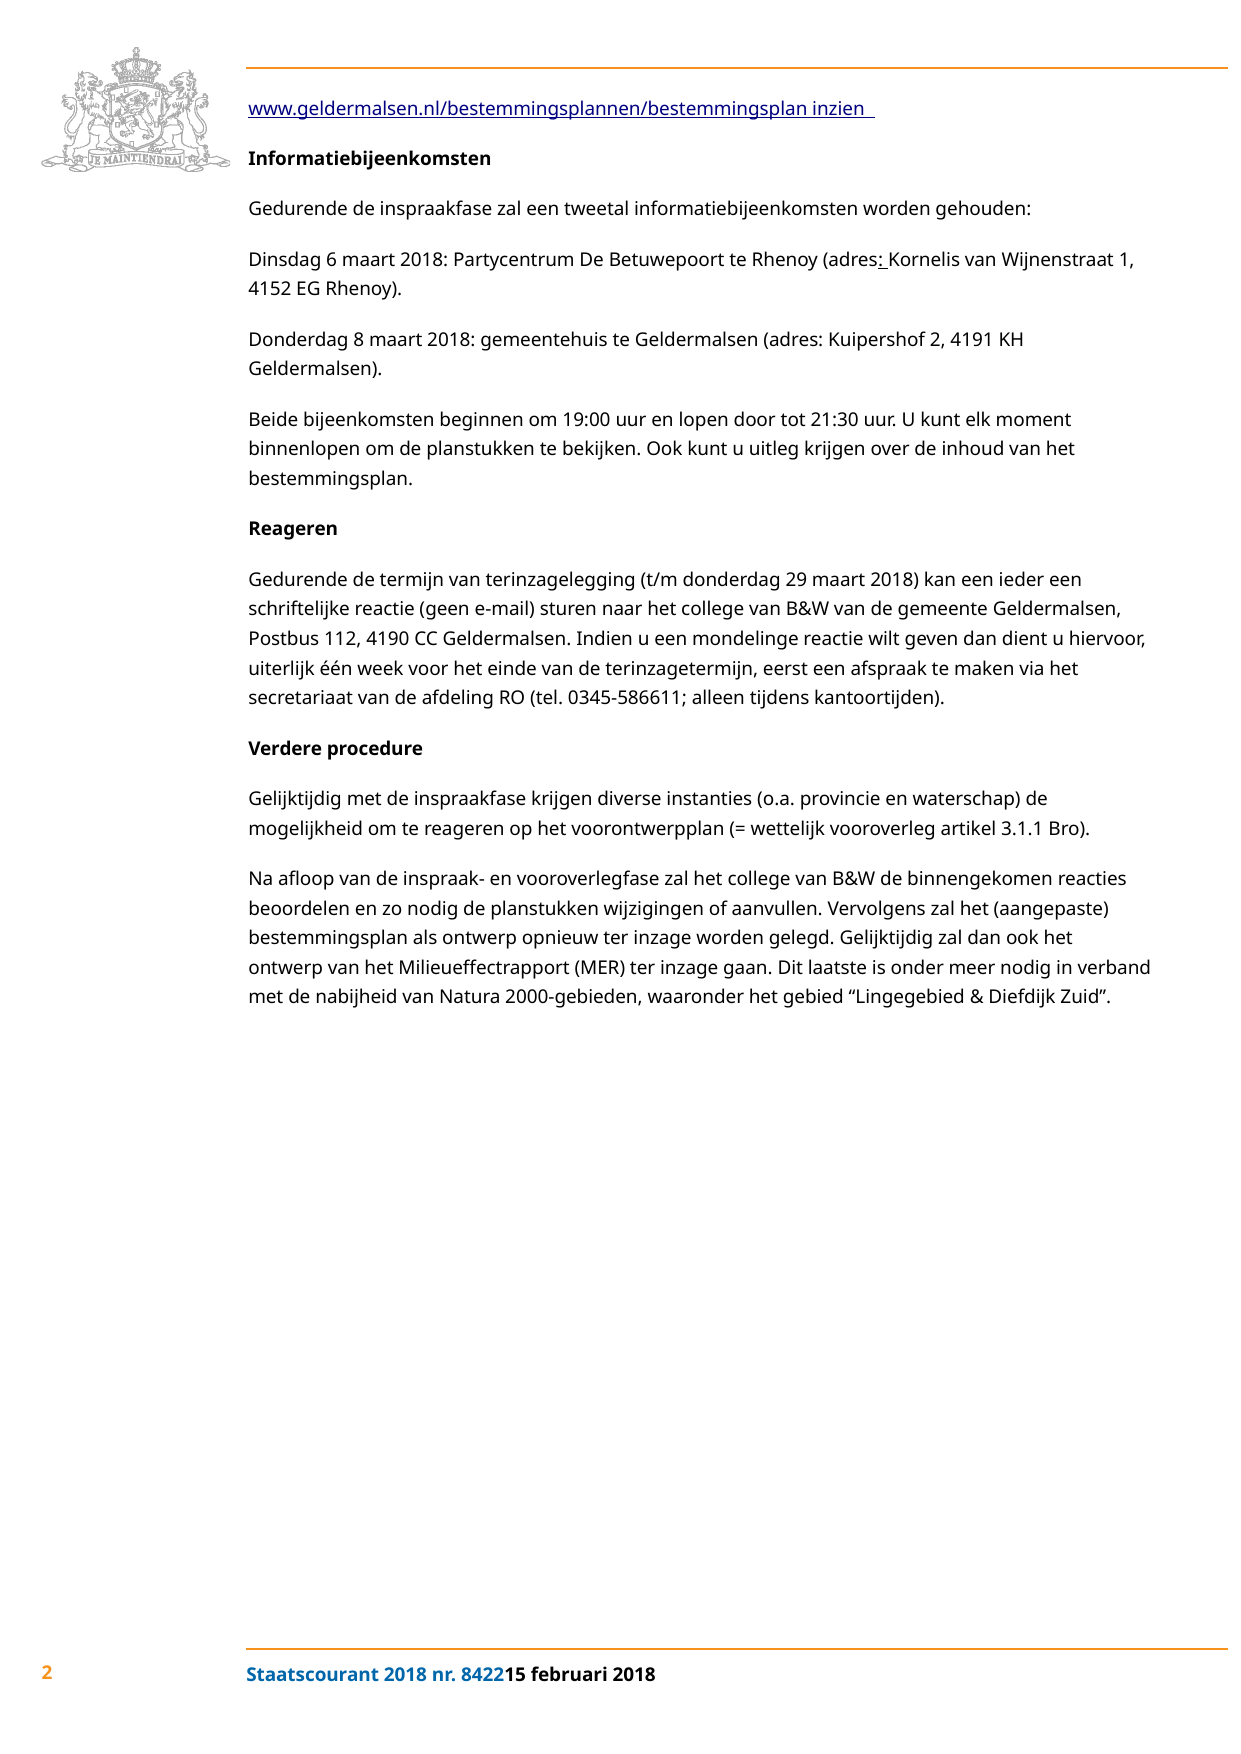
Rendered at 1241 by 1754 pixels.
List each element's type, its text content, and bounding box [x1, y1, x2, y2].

text Gelijktijdig met de inspraakfase krijgen diverse instanties (o.a. provincie en waterschap) de mogelijkheid om te reageren op het voorontwerpplan (= wettelijk vooroverleg artikel 3.1.1 Bro). [248, 785, 1152, 841]
text www.geldermalsen.nl/bestemmingsplannen/bestemmingsplan inzien [248, 95, 1152, 121]
text Dinsdag 6 maart 2018: Partycentrum De Betuwepoort te Rhenoy (adres: Kornelis van Wijnenstraat 1, 4152 EG Rhenoy). [248, 246, 1152, 301]
text Na afloop van de inspraak- en vooroverlegfase zal het college van B&W de binnengekomen reacties beoordelen en zo nodig de planstukken wijzigingen of aanvullen. Vervolgens zal het (aangepaste) bestemmingsplan als ontwerp opnieuw ter inzage worden gelegd. Gelijktijdig zal dan ook het ontwerp van het Milieueffectrapport (MER) ter inzage gaan. Dit laatste is onder meer nodig in verband met de nabijheid van Natura 2000-gebieden, waaronder het gebied “Lingegebied & Diefdijk Zuid”. [248, 865, 1152, 1009]
text Donderdag 8 maart 2018: gemeentehuis te Geldermalsen (adres: Kuipershof 2, 4191 KH Geldermalsen). [248, 326, 1152, 381]
text Beide bijeenkomsten beginnen om 19:00 uur en lopen door tot 21:30 uur. U kunt elk moment binnenlopen om de planstukken te bekijken. Ook kunt u uitleg krijgen over de inhoud van het bestemmingsplan. [248, 406, 1152, 491]
text Reageren [248, 516, 1152, 541]
text Gedurende de termijn van terinzagelegging (t/m donderdag 29 maart 2018) kan een ieder een schriftelijke reactie (geen e-mail) sturen naar het college van B&W van de gemeente Geldermalsen, Postbus 112, 4190 CC Geldermalsen. Indien u een mondelinge reactie wilt geven dan dient u hiervoor, uiterlijk één week voor het einde van de terinzagetermijn, eerst een afspraak te maken via het secretariaat van de afdeling RO (tel. 0345-586611; alleen tijdens kantoortijden). [248, 566, 1152, 710]
text Informatiebijeenkomsten [248, 145, 1152, 171]
text Gedurende de inspraakfase zal een tweetal informatiebijeenkomsten worden gehouden: [248, 196, 1152, 221]
text Verdere procedure [248, 735, 1152, 761]
picture [41, 47, 231, 172]
